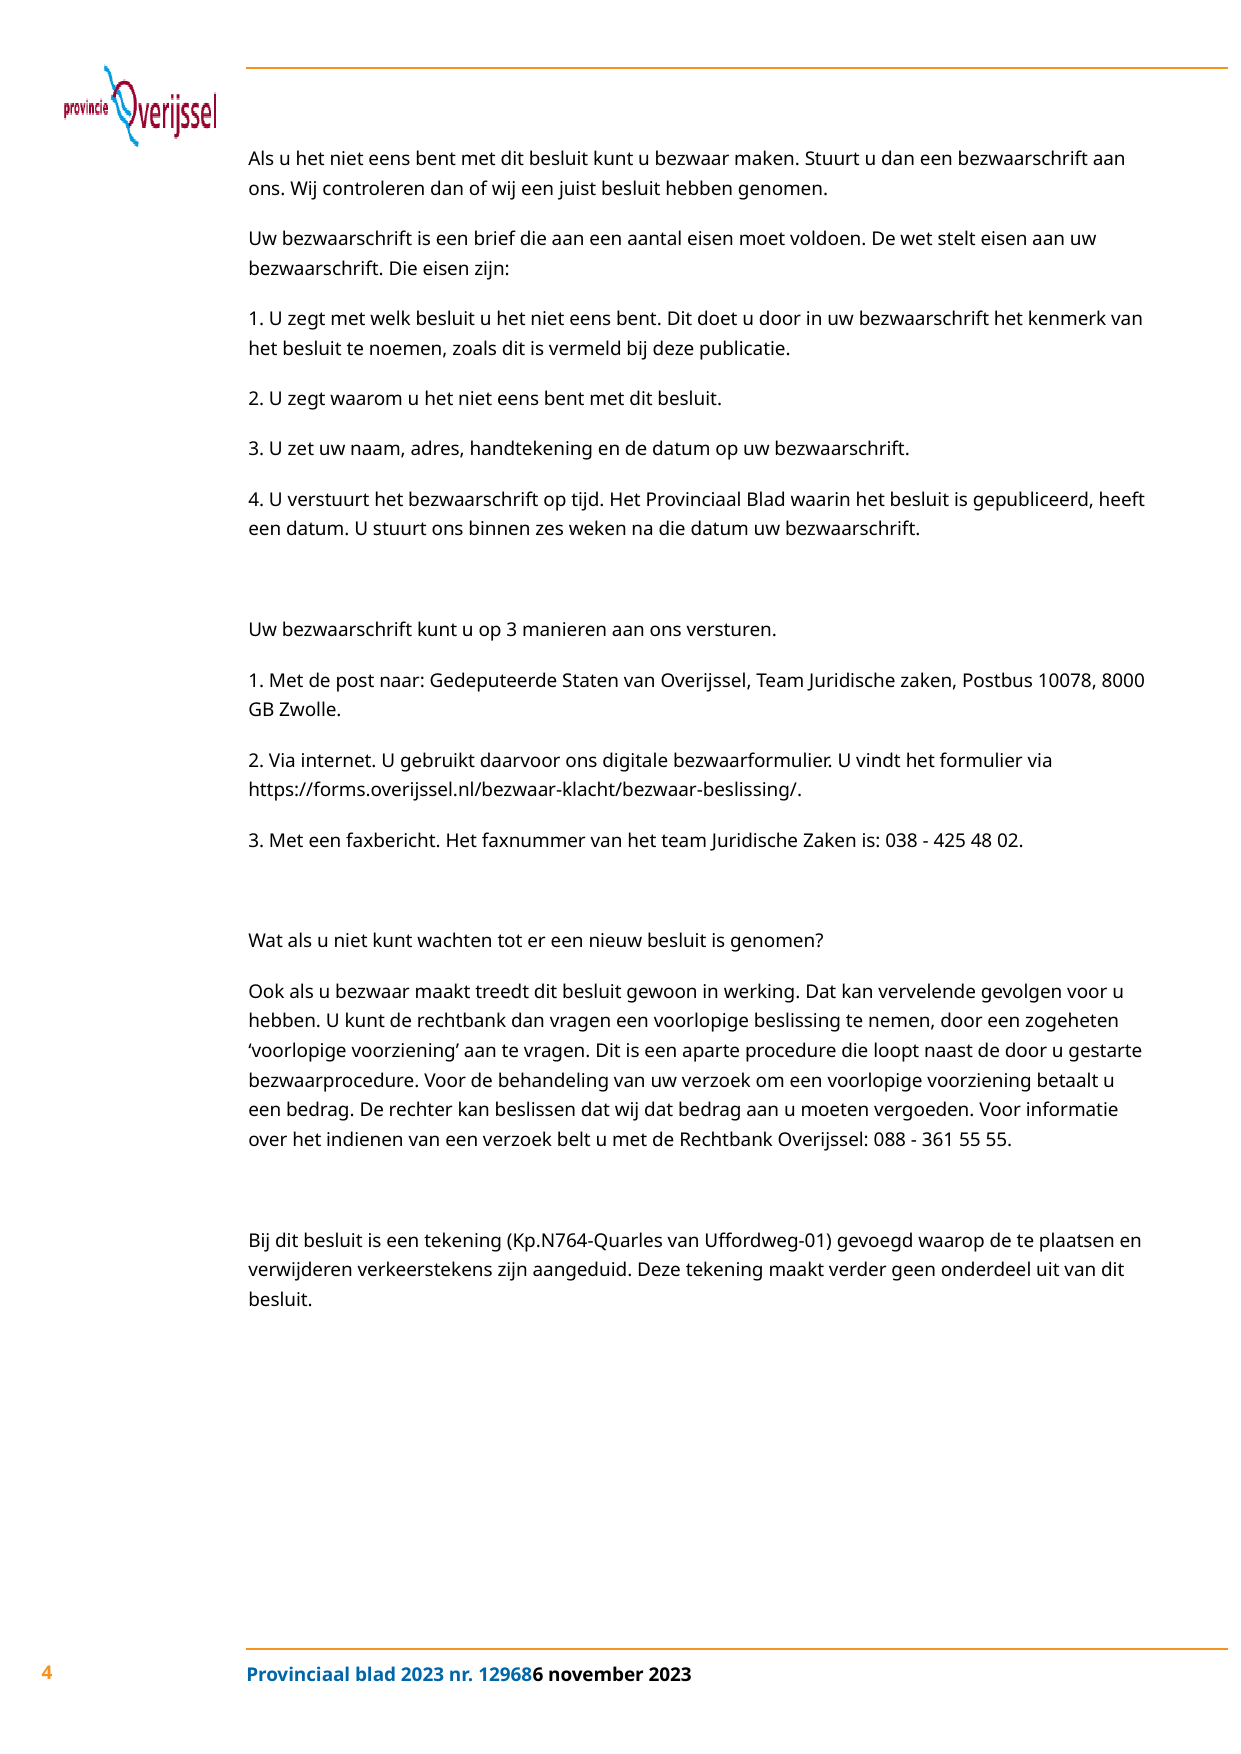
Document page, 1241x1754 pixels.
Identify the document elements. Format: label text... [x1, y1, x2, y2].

text 2. U zegt waarom u het niet eens bent met dit besluit. [248, 385, 1152, 411]
text 1. U zegt met welk besluit u het niet eens bent. Dit doet u door in uw bezwaarschrift het kenmerk van het besluit te noemen, zoals dit is vermeld bij deze publicatie. [248, 305, 1152, 361]
text Als u het niet eens bent met dit besluit kunt u bezwaar maken. Stuurt u dan een bezwaarschrift aan ons. Wij controleren dan of wij een juist besluit hebben genomen. [248, 145, 1152, 201]
text 1. Met de post naar: Gedeputeerde Staten van Overijssel, Team Juridische zaken, Postbus 10078, 8000 GB Zwolle. [248, 667, 1152, 722]
text 2. Via internet. U gebruikt daarvoor ons digitale bezwaarformulier. U vindt het formulier via https://forms.overijssel.nl/bezwaar-klacht/bezwaar-beslissing/. [248, 747, 1152, 802]
text Uw bezwaarschrift kunt u op 3 manieren aan ons versturen. [248, 616, 1152, 642]
text Wat als u niet kunt wachten tot er een nieuw besluit is genomen? [248, 928, 1152, 953]
text Ook als u bezwaar maakt treedt dit besluit gewoon in werking. Dat kan vervelende gevolgen voor u hebben. U kunt de rechtbank dan vragen een voorlopige beslissing te nemen, door een zogeheten ‘voorlopige voorziening’ aan te vragen. Dit is een aparte procedure die loopt naast de door u gestarte bezwaarprocedure. Voor de behandeling van uw verzoek om een voorlopige voorziening betaalt u een bedrag. De rechter kan beslissen dat wij dat bedrag aan u moeten vergoeden. Voor informatie over het indienen van een verzoek belt u met de Rechtbank Overijssel: 088 - 361 55 55. [248, 978, 1152, 1152]
text 4. U verstuurt het bezwaarschrift op tijd. Het Provinciaal Blad waarin het besluit is gepubliceerd, heeft een datum. U stuurt ons binnen zes weken na die datum uw bezwaarschrift. [248, 486, 1152, 541]
text Bij dit besluit is een tekening (Kp.N764-Quarles van Uffordweg-01) gevoegd waarop de te plaatsen en verwijderen verkeerstekens zijn aangeduid. Deze tekening maakt verder geen onderdeel uit van dit besluit. [248, 1227, 1152, 1312]
text Uw bezwaarschrift is een brief die aan een aantal eisen moet voldoen. De wet stelt eisen aan uw bezwaarschrift. Die eisen zijn: [248, 225, 1152, 281]
text 3. Met een faxbericht. Het faxnummer van het team Juridische Zaken is: 038 - 425 48 02. [248, 827, 1152, 853]
picture [41, 47, 231, 172]
text 3. U zet uw naam, adres, handtekening en de datum op uw bezwaarschrift. [248, 436, 1152, 461]
